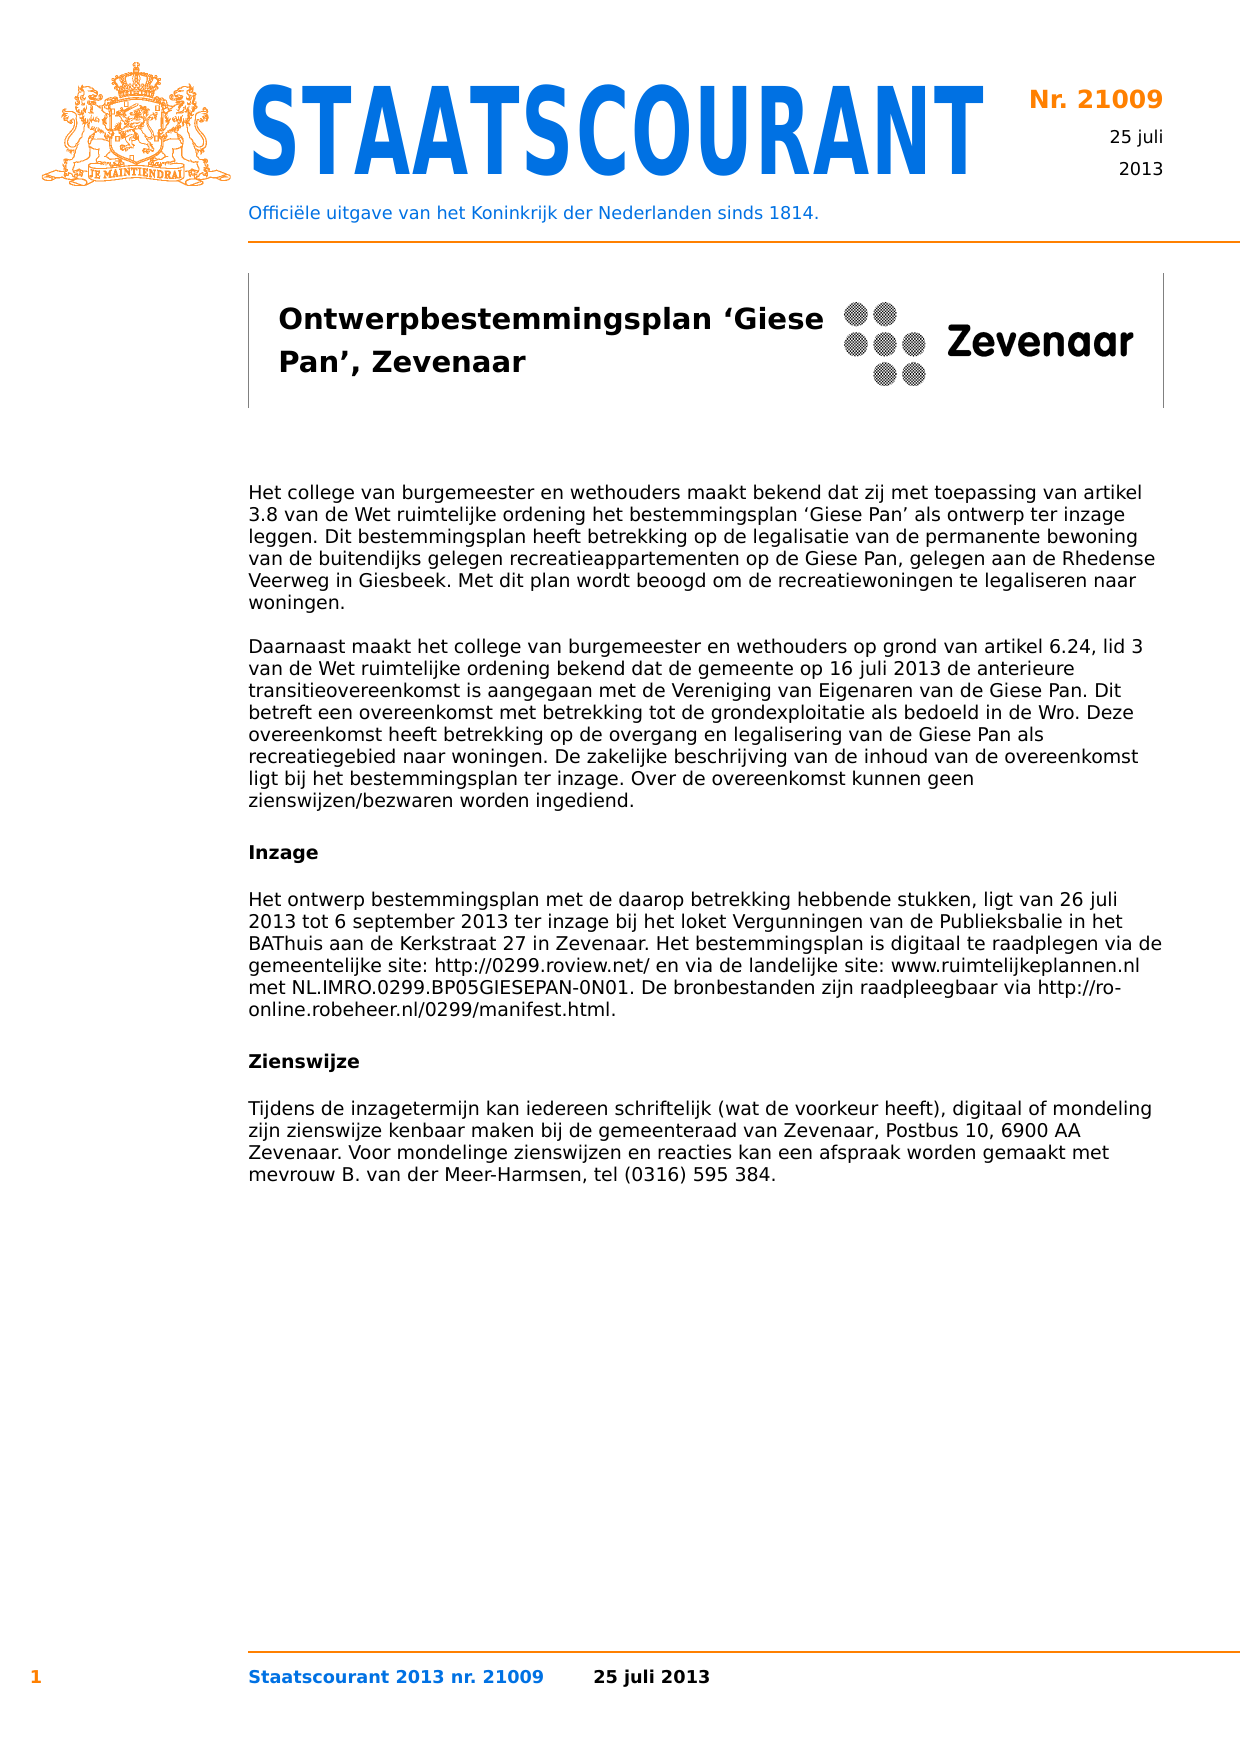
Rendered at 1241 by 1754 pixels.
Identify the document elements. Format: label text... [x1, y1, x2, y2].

subtitle Zienswijze [248, 1051, 1163, 1073]
subtitle Inzage [248, 842, 1163, 864]
text Daarnaast maakt het college van burgemeester en wethouders op grond van artikel 6.24, lid 3 van de Wet ruimtelijke ordening bekend dat de gemeente op 16 juli 2013 de anterieure transitieovereenkomst is aangegaan met de Vereniging van Eigenaren van de Giese Pan. Dit betreft een overeenkomst met betrekking tot de grondexploitatie als bedoeld in de Wro. Deze overeenkomst heeft betrekking op de overgang en legalisering van de Giese Pan als recreatiegebied naar woningen. De zakelijke beschrijving van de inhoud van de overeenkomst ligt bij het bestemmingsplan ter inzage. Over de overeenkomst kunnen geen zienswijzen/bezwaren worden ingediend. [248, 636, 1163, 812]
table_cell 25 juli [998, 121, 1240, 153]
picture [844, 302, 1134, 386]
text Het ontwerp bestemmingsplan met de daarop betrekking hebbende stukken, ligt van 26 juli 2013 tot 6 september 2013 ter inzage bij het loket Vergunningen van de Publieksbalie in het BAThuis aan de Kerkstraat 27 in Zevenaar. Het bestemmingsplan is digitaal te raadplegen via de gemeentelijke site: http://0299.roview.net/ en via de landelijke site: www.ruimtelijkeplannen.nl met NL.IMRO.0299.BP05GIESEPAN-0N01. De bronbestanden zijn raadpleegbaar via http://ro-online.robeheer.nl/0299/manifest.html. [248, 889, 1163, 1021]
table_header Nr. 21009 [998, 62, 1240, 121]
table_cell Officiële uitgave van het Koninkrijk der Nederlanden sinds 1814. [248, 203, 1240, 241]
subtitle Ontwerpbestemmingsplan ‘Giese Pan’, Zevenaar [249, 273, 1163, 408]
table_cell 2013 [998, 153, 1240, 203]
text Tijdens de inzagetermijn kan iedereen schriftelijk (wat de voorkeur heeft), digitaal of mondeling zijn zienswijze kenbaar maken bij de gemeenteraad van Zevenaar, Postbus 10, 6900 AA Zevenaar. Voor mondelinge zienswijzen en reacties kan een afspraak worden gemaakt met mevrouw B. van der Meer-Harmsen, tel (0316) 595 384. [248, 1098, 1163, 1186]
picture [41, 62, 231, 186]
table_header [25, 62, 248, 241]
table_header STAATSCOURANT [248, 62, 998, 203]
text Het college van burgemeester en wethouders maakt bekend dat zij met toepassing van artikel 3.8 van de Wet ruimtelijke ordening het bestemmingsplan ‘Giese Pan’ als ontwerp ter inzage leggen. Dit bestemmingsplan heeft betrekking op de legalisatie van de permanente bewoning van de buitendijks gelegen recreatieappartementen op de Giese Pan, gelegen aan de Rhedense Veerweg in Giesbeek. Met dit plan wordt beoogd om de recreatiewoningen te legaliseren naar woningen. [248, 482, 1163, 614]
